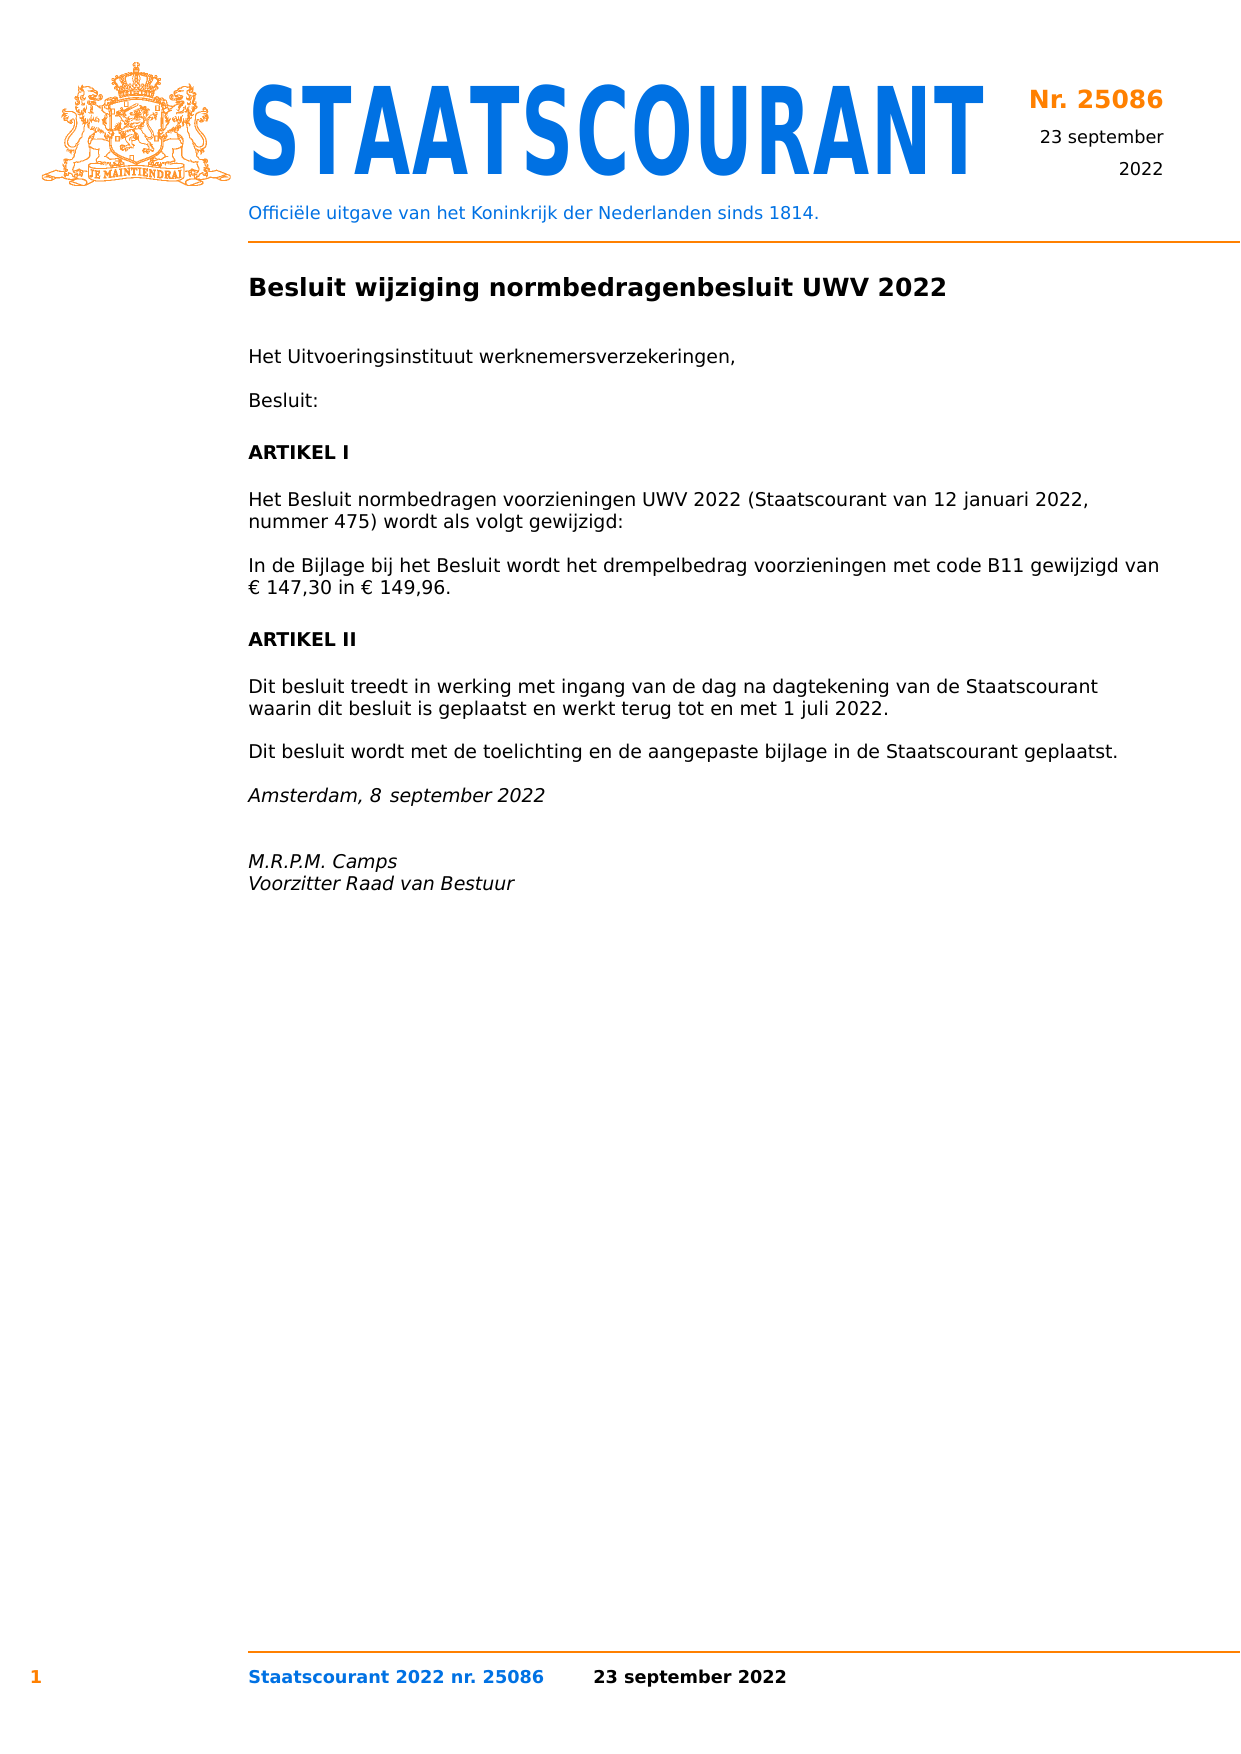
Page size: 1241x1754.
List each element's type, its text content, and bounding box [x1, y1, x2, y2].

text M.R.P.M. Camps Voorzitter Raad van Bestuur [248, 829, 1163, 895]
subtitle ARTIKEL II [248, 628, 1163, 651]
text Amsterdam, 8 september 2022 [248, 785, 1163, 807]
text Het Uitvoeringsinstituut werknemersverzekeringen, [248, 346, 1163, 368]
subtitle Besluit wijziging normbedragenbesluit UWV 2022 [248, 273, 1163, 302]
table_cell 2022 [998, 153, 1240, 203]
table_header Nr. 25086 [998, 62, 1240, 121]
text Besluit: [248, 390, 1163, 412]
table_cell Officiële uitgave van het Koninkrijk der Nederlanden sinds 1814. [248, 203, 1240, 241]
text Het Besluit normbedragen voorzieningen UWV 2022 (Staatscourant van 12 januari 2022, nummer 475) wordt als volgt gewijzigd: [248, 489, 1163, 533]
picture [41, 62, 231, 186]
subtitle ARTIKEL I [248, 442, 1163, 464]
table_cell 23 september [998, 121, 1240, 153]
table_header STAATSCOURANT [248, 62, 998, 203]
text In de Bijlage bij het Besluit wordt het drempelbedrag voorzieningen met code B11 gewijzigd van € 147,30 in € 149,96. [248, 554, 1163, 598]
table_header [25, 62, 248, 241]
text Dit besluit treedt in werking met ingang van de dag na dagtekening van de Staatscourant waarin dit besluit is geplaatst en werkt terug tot en met 1 juli 2022. [248, 676, 1163, 719]
text Dit besluit wordt met de toelichting en de aangepaste bijlage in de Staatscourant geplaatst. [248, 741, 1163, 763]
